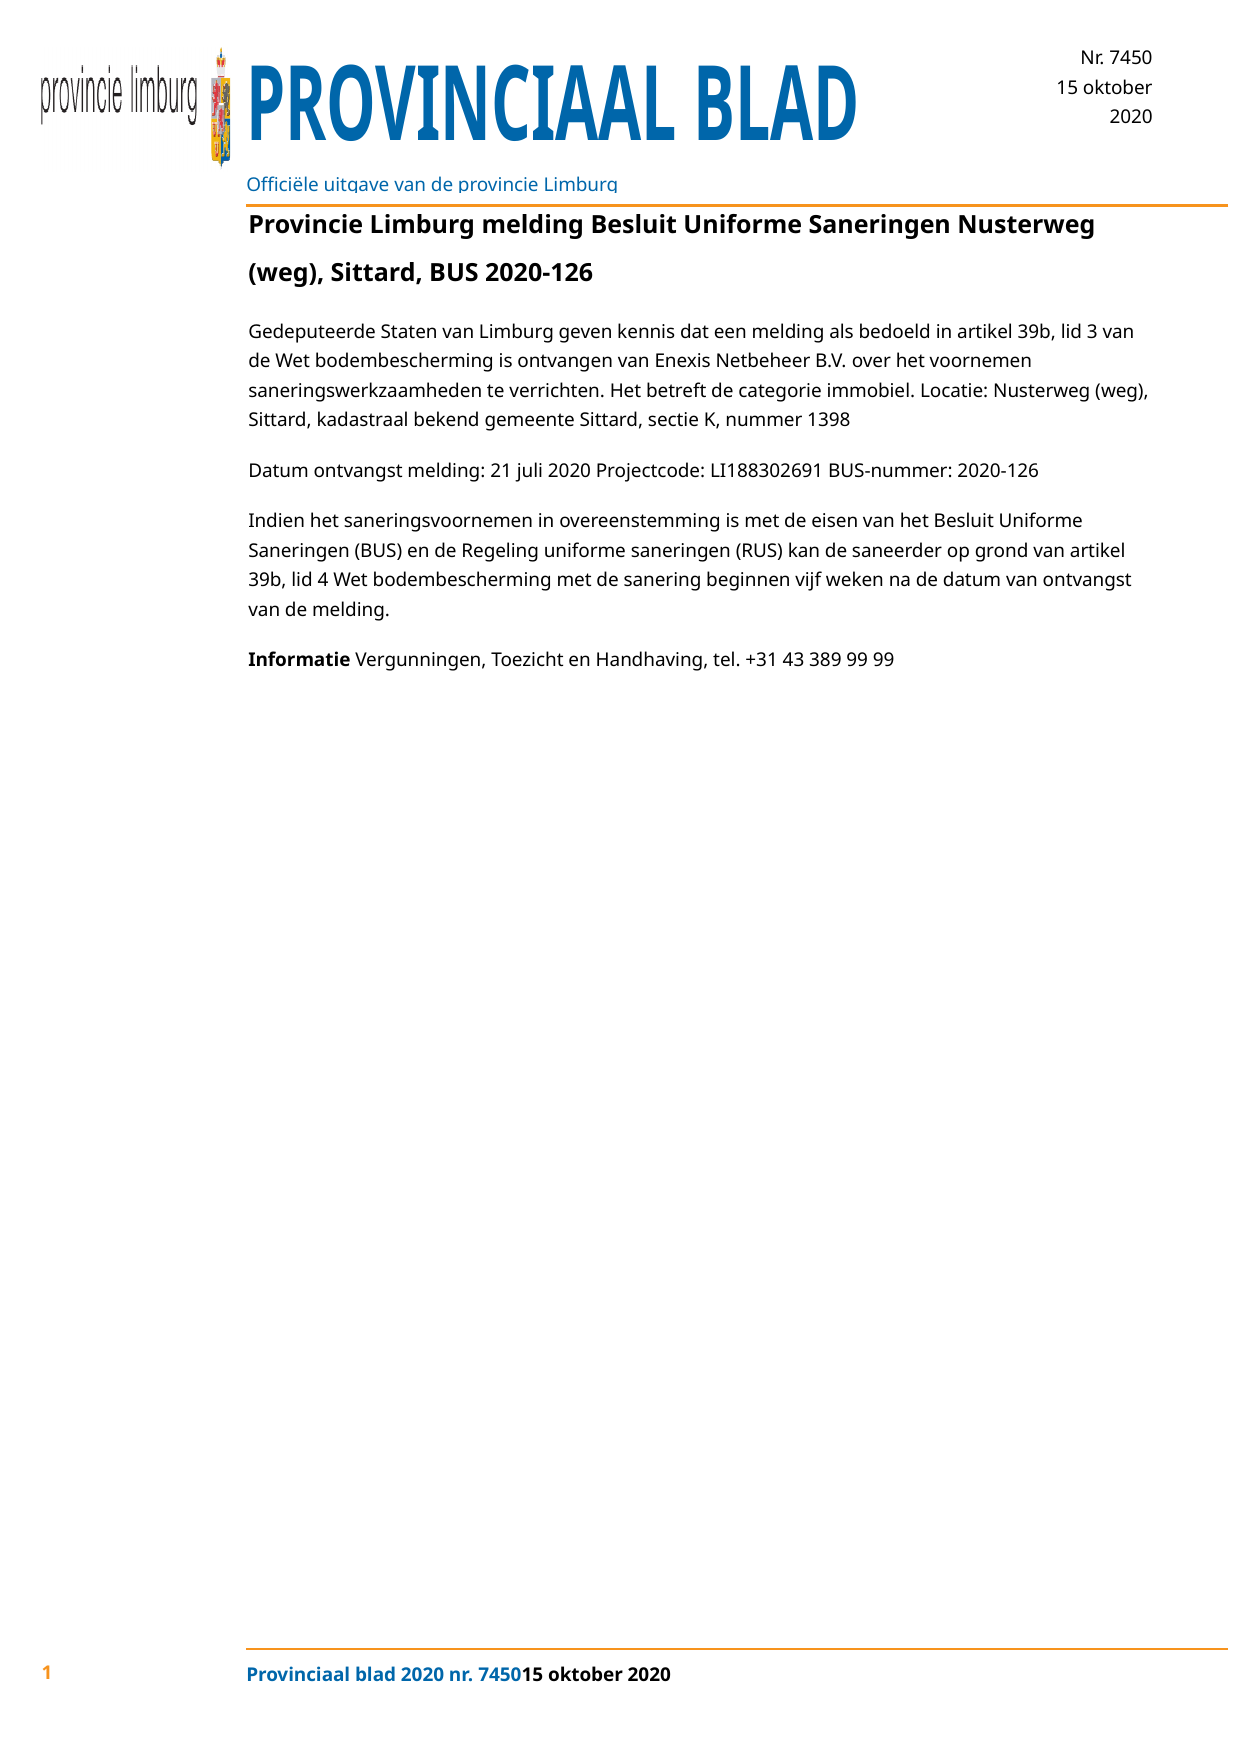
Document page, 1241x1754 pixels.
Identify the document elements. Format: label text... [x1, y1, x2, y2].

text Indien het saneringsvoornemen in overeenstemming is met de eisen van het Besluit Uniforme Saneringen (BUS) en de Regeling uniforme saneringen (RUS) kan de saneerder op grond van artikel 39b, lid 4 Wet bodembescherming met de sanering beginnen vijf weken na de datum van ontvangst van de melding. [248, 507, 1152, 622]
text Gedeputeerde Staten van Limburg geven kennis dat een melding als bedoeld in artikel 39b, lid 3 van de Wet bodembescherming is ontvangen van Enexis Netbeheer B.V. over het voornemen saneringswerkzaamheden te verrichten. Het betreft de categorie immobiel. Locatie: Nusterweg (weg), Sittard, kadastraal bekend gemeente Sittard, sectie K, nummer 1398 [248, 318, 1152, 432]
picture [41, 47, 231, 172]
text Informatie Vergunningen, Toezicht en Handhaving, tel. +31 43 389 99 99 [248, 647, 1152, 672]
text Provincie Limburg melding Besluit Uniforme Saneringen Nusterweg (weg), Sittard, BUS 2020-126 [248, 207, 1152, 288]
text Datum ontvangst melding: 21 juli 2020 Projectcode: LI188302691 BUS-nummer: 2020-126 [248, 457, 1152, 483]
